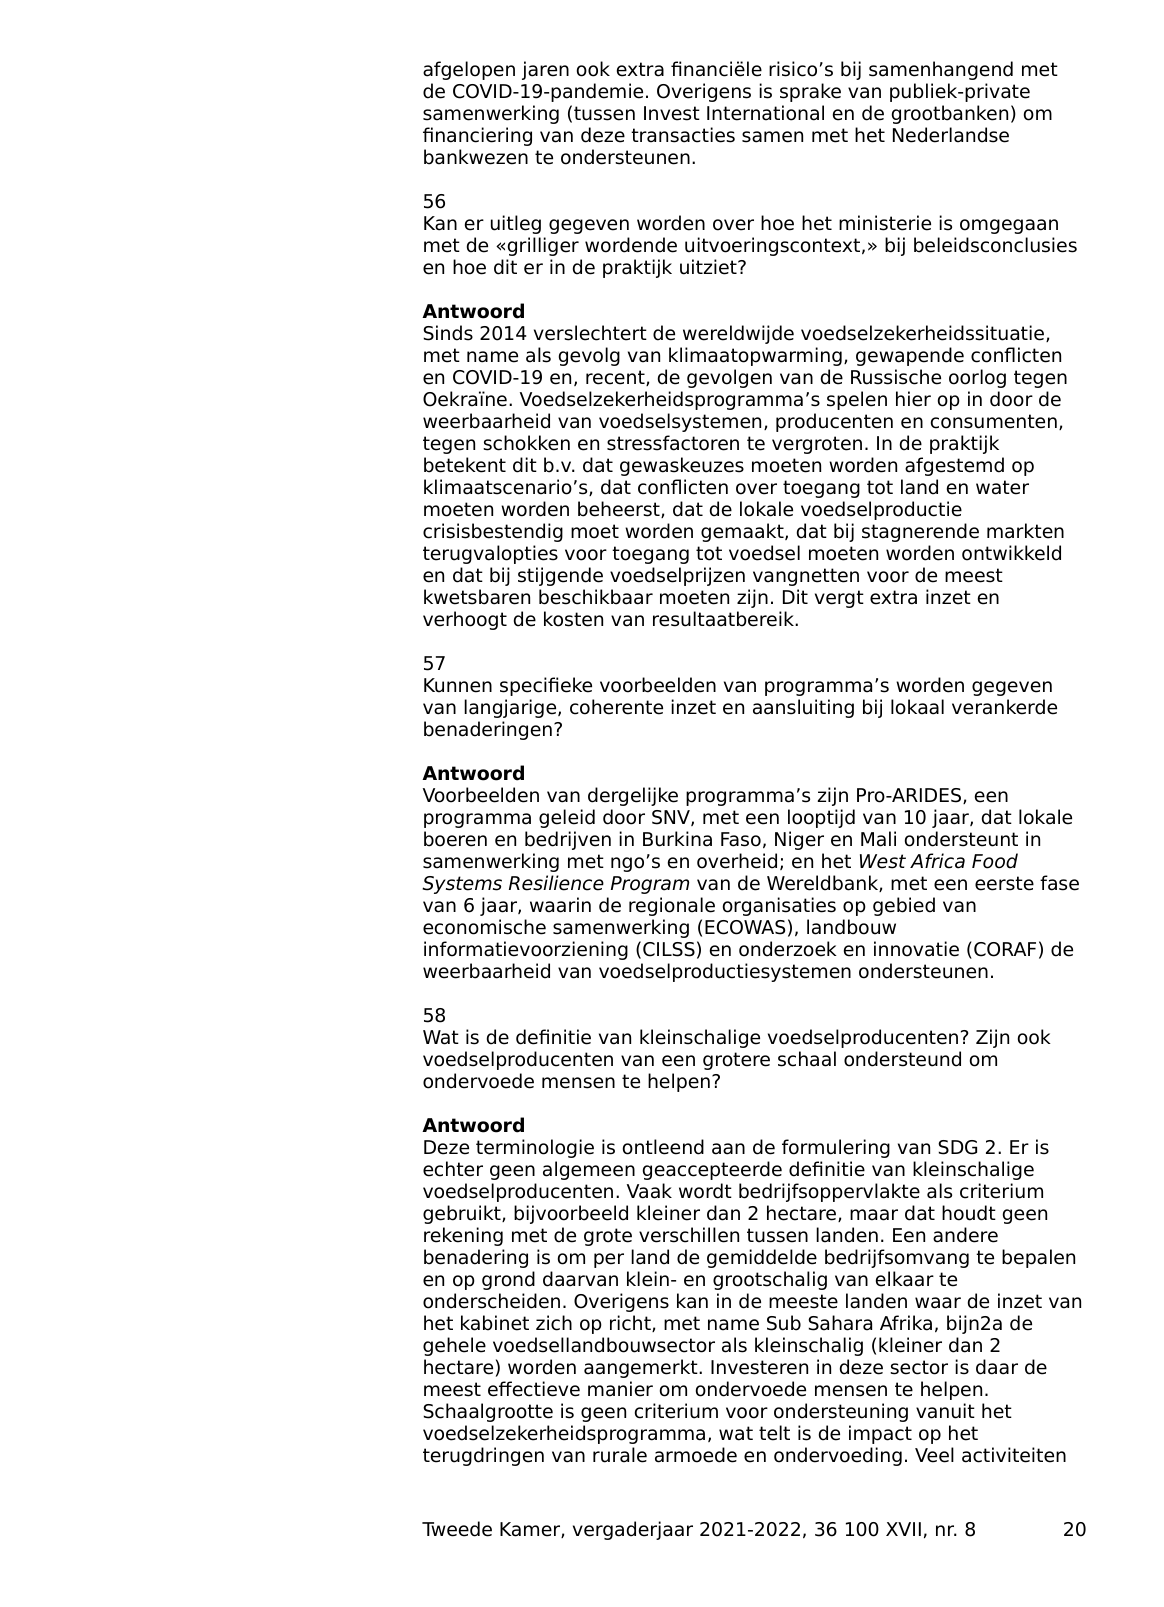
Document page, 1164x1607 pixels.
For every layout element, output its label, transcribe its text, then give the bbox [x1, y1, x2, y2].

text Voorbeelden van dergelijke programma’s zijn Pro-ARIDES, een programma geleid door SNV, met een looptijd van 10 jaar, dat lokale boeren en bedrijven in Burkina Faso, Niger en Mali ondersteunt in samenwerking met ngo’s en overheid; en het West Africa Food Systems Resilience Program van de Wereldbank, met een eerste fase van 6 jaar, waarin de regionale organisaties op gebied van economische samenwerking (ECOWAS), landbouw informatievoorziening (CILSS) en onderzoek en innovatie (CORAF) de weerbaarheid van voedselproductiesystemen ondersteunen. [422, 785, 1087, 983]
text Kan er uitleg gegeven worden over hoe het ministerie is omgegaan met de «grilliger wordende uitvoeringscontext,» bij beleidsconclusies en hoe dit er in de praktijk uitziet? [422, 213, 1087, 279]
text Schaalgrootte is geen criterium voor ondersteuning vanuit het voedselzekerheidsprogramma, wat telt is de impact op het terugdringen van rurale armoede en ondervoeding. Veel activiteiten [422, 1401, 1087, 1467]
text Wat is de definitie van kleinschalige voedselproducenten? Zijn ook voedselproducenten van een grotere schaal ondersteund om ondervoede mensen te helpen? [422, 1027, 1087, 1093]
text afgelopen jaren ook extra financiële risico’s bij samenhangend met de COVID-19-pandemie. Overigens is sprake van publiek-private samenwerking (tussen Invest International en de grootbanken) om financiering van deze transacties samen met het Nederlandse bankwezen te ondersteunen. [422, 59, 1087, 169]
text Antwoord [422, 301, 1087, 323]
text Antwoord [422, 1115, 1087, 1137]
text Antwoord [422, 763, 1087, 785]
text Deze terminologie is ontleend aan de formulering van SDG 2. Er is echter geen algemeen geaccepteerde definitie van kleinschalige voedselproducenten. Vaak wordt bedrijfsoppervlakte als criterium gebruikt, bijvoorbeeld kleiner dan 2 hectare, maar dat houdt geen rekening met de grote verschillen tussen landen. Een andere benadering is om per land de gemiddelde bedrijfsomvang te bepalen en op grond daarvan klein- en grootschalig van elkaar te onderscheiden. Overigens kan in de meeste landen waar de inzet van het kabinet zich op richt, met name Sub Sahara Afrika, bijn2a de gehele voedsellandbouwsector als kleinschalig (kleiner dan 2 hectare) worden aangemerkt. Investeren in deze sector is daar de meest effectieve manier om ondervoede mensen te helpen. [422, 1137, 1087, 1401]
text Kunnen specifieke voorbeelden van programma’s worden gegeven van langjarige, coherente inzet en aansluiting bij lokaal verankerde benaderingen? [422, 675, 1087, 741]
text 56 [422, 191, 1087, 213]
text 57 [422, 653, 1087, 675]
text Sinds 2014 verslechtert de wereldwijde voedselzekerheidssituatie, met name als gevolg van klimaatopwarming, gewapende conflicten en COVID-19 en, recent, de gevolgen van de Russische oorlog tegen Oekraïne. Voedselzekerheidsprogramma’s spelen hier op in door de weerbaarheid van voedselsystemen, producenten en consumenten, tegen schokken en stressfactoren te vergroten. In de praktijk betekent dit b.v. dat gewaskeuzes moeten worden afgestemd op klimaatscenario’s, dat conflicten over toegang tot land en water moeten worden beheerst, dat de lokale voedselproductie crisisbestendig moet worden gemaakt, dat bij stagnerende markten terugvalopties voor toegang tot voedsel moeten worden ontwikkeld en dat bij stijgende voedselprijzen vangnetten voor de meest kwetsbaren beschikbaar moeten zijn. Dit vergt extra inzet en verhoogt de kosten van resultaatbereik. [422, 323, 1087, 631]
text 58 [422, 1005, 1087, 1027]
